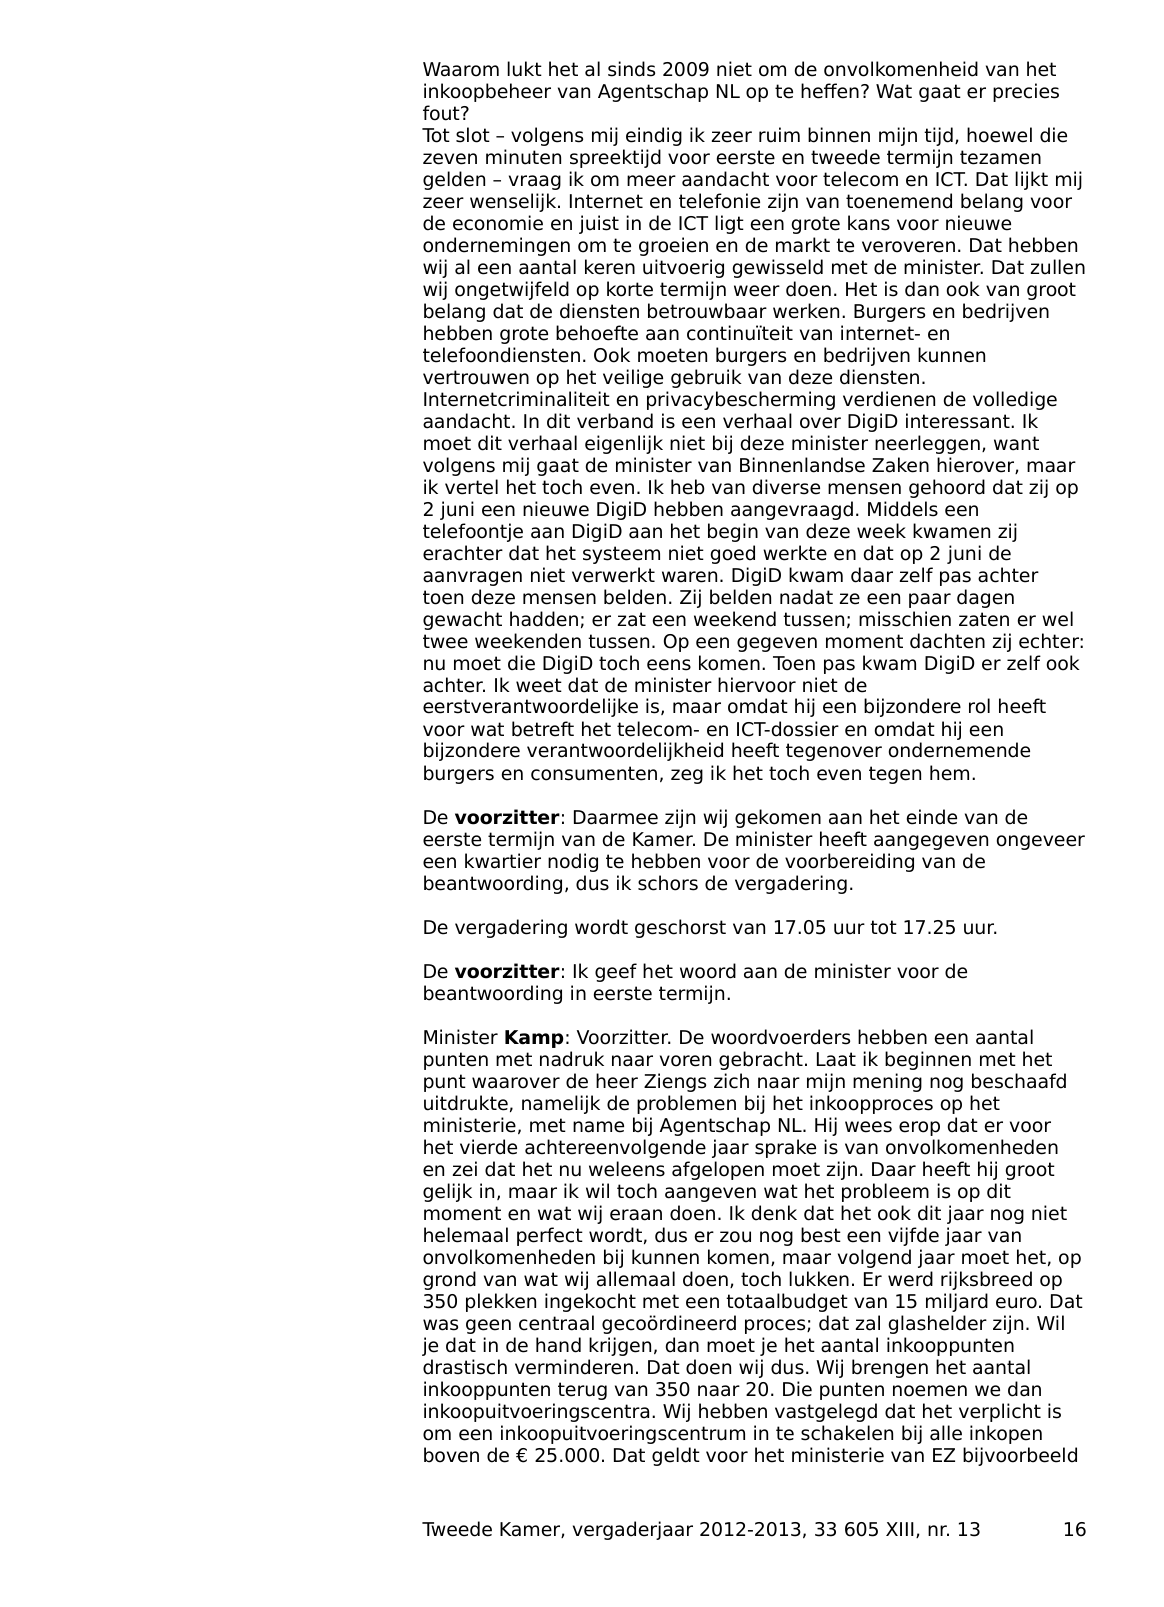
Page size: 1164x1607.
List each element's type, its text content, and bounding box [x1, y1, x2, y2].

text De voorzitter: Daarmee zijn wij gekomen aan het einde van de eerste termijn van de Kamer. De minister heeft aangegeven ongeveer een kwartier nodig te hebben voor de voorbereiding van de beantwoording, dus ik schors de vergadering. [422, 807, 1087, 894]
text Tot slot – volgens mij eindig ik zeer ruim binnen mijn tijd, hoewel die zeven minuten spreektijd voor eerste en tweede termijn tezamen gelden – vraag ik om meer aandacht voor telecom en ICT. Dat lijkt mij zeer wenselijk. Internet en telefonie zijn van toenemend belang voor de economie en juist in de ICT ligt een grote kans voor nieuwe ondernemingen om te groeien en de markt te veroveren. Dat hebben wij al een aantal keren uitvoerig gewisseld met de minister. Dat zullen wij ongetwijfeld op korte termijn weer doen. Het is dan ook van groot belang dat de diensten betrouwbaar werken. Burgers en bedrijven hebben grote behoefte aan continuïteit van internet- en telefoondiensten. Ook moeten burgers en bedrijven kunnen vertrouwen op het veilige gebruik van deze diensten. [422, 125, 1087, 389]
text Internetcriminaliteit en privacybescherming verdienen de volledige aandacht. In dit verband is een verhaal over DigiD interessant. Ik moet dit verhaal eigenlijk niet bij deze minister neerleggen, want volgens mij gaat de minister van Binnenlandse Zaken hierover, maar ik vertel het toch even. Ik heb van diverse mensen gehoord dat zij op 2 juni een nieuwe DigiD hebben aangevraagd. Middels een telefoontje aan DigiD aan het begin van deze week kwamen zij erachter dat het systeem niet goed werkte en dat op 2 juni de aanvragen niet verwerkt waren. DigiD kwam daar zelf pas achter toen deze mensen belden. Zij belden nadat ze een paar dagen gewacht hadden; er zat een weekend tussen; misschien zaten er wel twee weekenden tussen. Op een gegeven moment dachten zij echter: nu moet die DigiD toch eens komen. Toen pas kwam DigiD er zelf ook achter. Ik weet dat de minister hiervoor niet de eerstverantwoordelijke is, maar omdat hij een bijzondere rol heeft voor wat betreft het telecom- en ICT-dossier en omdat hij een bijzondere verantwoordelijkheid heeft tegenover ondernemende burgers en consumenten, zeg ik het toch even tegen hem. [422, 389, 1087, 784]
text De voorzitter: Ik geef het woord aan de minister voor de beantwoording in eerste termijn. [422, 961, 1087, 1005]
text Minister Kamp: Voorzitter. De woordvoerders hebben een aantal punten met nadruk naar voren gebracht. Laat ik beginnen met het punt waarover de heer Ziengs zich naar mijn mening nog beschaafd uitdrukte, namelijk de problemen bij het inkoopproces op het ministerie, met name bij Agentschap NL. Hij wees erop dat er voor het vierde achtereenvolgende jaar sprake is van onvolkomenheden en zei dat het nu weleens afgelopen moet zijn. Daar heeft hij groot gelijk in, maar ik wil toch aangeven wat het probleem is op dit moment en wat wij eraan doen. Ik denk dat het ook dit jaar nog niet helemaal perfect wordt, dus er zou nog best een vijfde jaar van onvolkomenheden bij kunnen komen, maar volgend jaar moet het, op grond van wat wij allemaal doen, toch lukken. Er werd rijksbreed op 350 plekken ingekocht met een totaalbudget van 15 miljard euro. Dat was geen centraal gecoördineerd proces; dat zal glashelder zijn. Wil je dat in de hand krijgen, dan moet je het aantal inkooppunten drastisch verminderen. Dat doen wij dus. Wij brengen het aantal inkooppunten terug van 350 naar 20. Die punten noemen we dan inkoopuitvoeringscentra. Wij hebben vastgelegd dat het verplicht is om een inkoopuitvoeringscentrum in te schakelen bij alle inkopen boven de € 25.000. Dat geldt voor het ministerie van EZ bijvoorbeeld [422, 1027, 1087, 1467]
text De vergadering wordt geschorst van 17.05 uur tot 17.25 uur. [422, 917, 1087, 939]
text Waarom lukt het al sinds 2009 niet om de onvolkomenheid van het inkoopbeheer van Agentschap NL op te heffen? Wat gaat er precies fout? [422, 59, 1087, 125]
